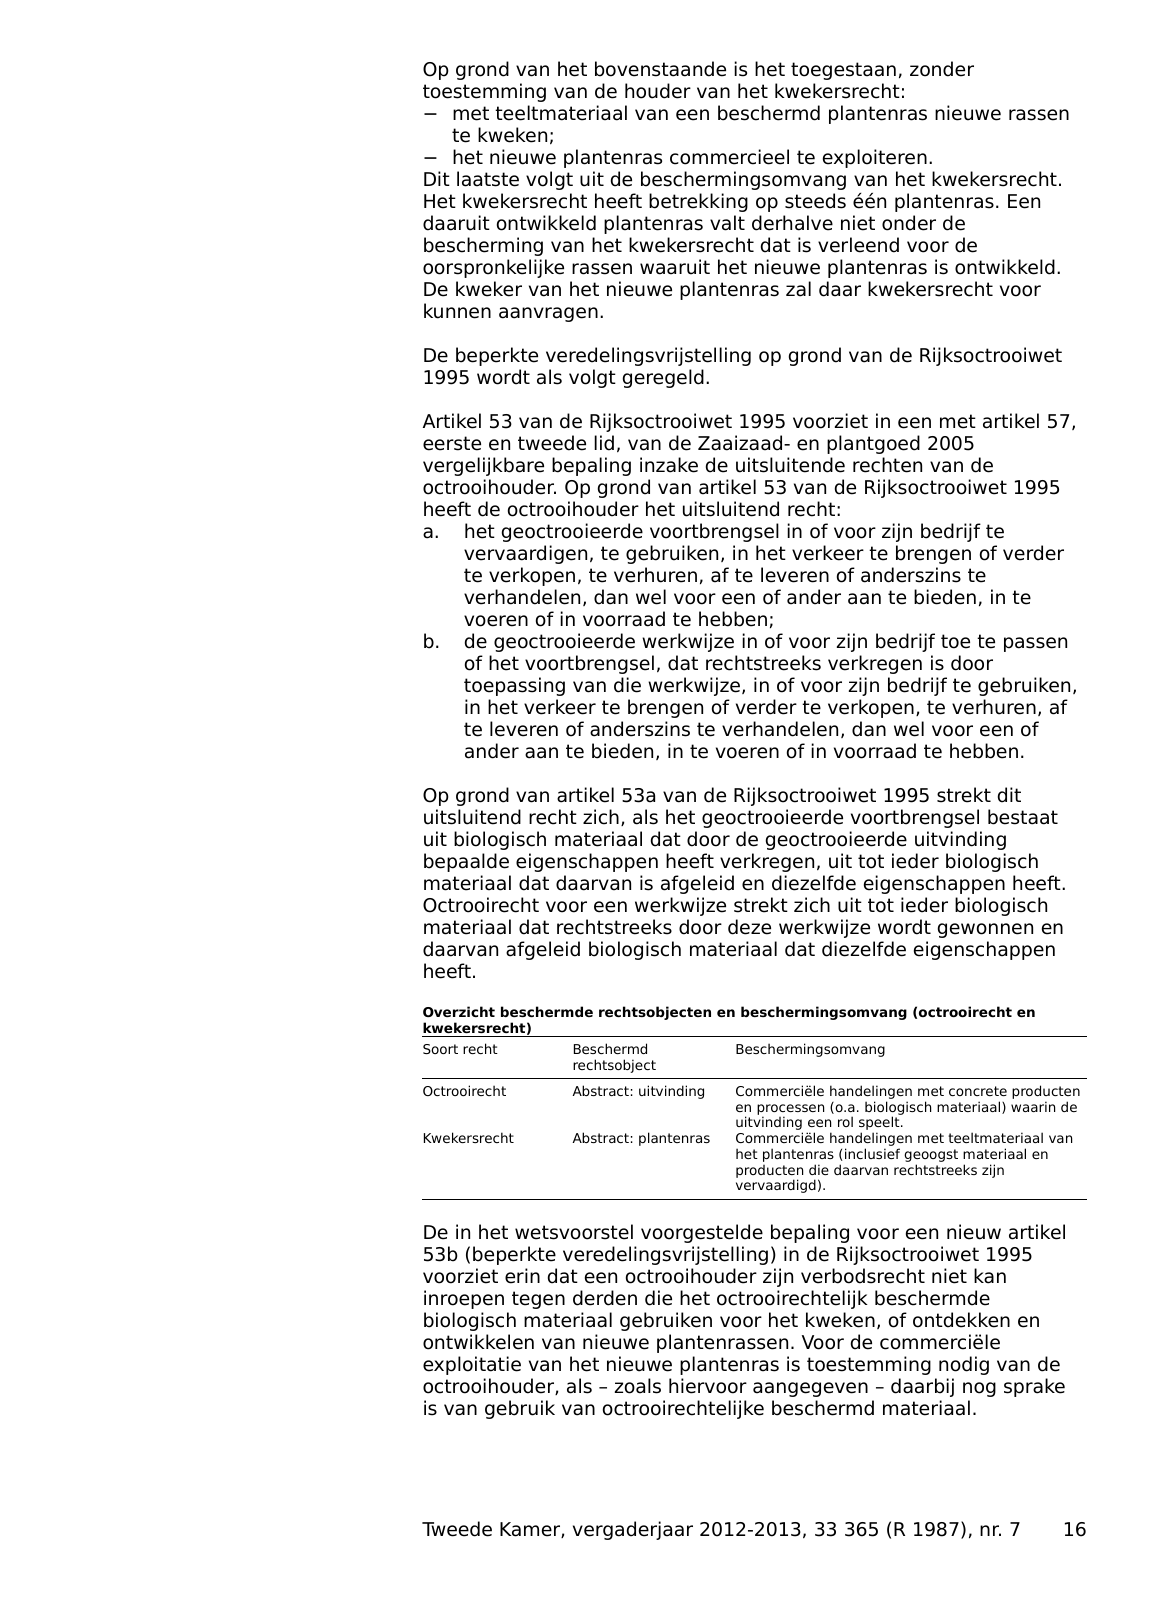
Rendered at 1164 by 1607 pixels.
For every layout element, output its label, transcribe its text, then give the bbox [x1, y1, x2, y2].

text − het nieuwe plantenras commercieel te exploiteren. [422, 147, 1087, 169]
text De in het wetsvoorstel voorgestelde bepaling voor een nieuw artikel 53b (beperkte veredelingsvrijstelling) in de Rijksoctrooiwet 1995 voorziet erin dat een octrooihouder zijn verbodsrecht niet kan inroepen tegen derden die het octrooirechtelijk beschermde biologisch materiaal gebruiken voor het kweken, of ontdekken en ontwikkelen van nieuwe plantenrassen. Voor de commerciële exploitatie van het nieuwe plantenras is toestemming nodig van de octrooihouder, als – zoals hiervoor aangegeven – daarbij nog sprake is van gebruik van octrooirechtelijke beschermd materiaal. [422, 1222, 1087, 1419]
table_header Overzicht beschermde rechtsobjecten en beschermingsomvang (octrooirecht en kwekersrecht) [422, 1005, 1087, 1036]
text Op grond van artikel 53a van de Rijksoctrooiwet 1995 strekt dit uitsluitend recht zich, als het geoctrooieerde voortbrengsel bestaat uit biologisch materiaal dat door de geoctrooieerde uitvinding bepaalde eigenschappen heeft verkregen, uit tot ieder biologisch materiaal dat daarvan is afgeleid en diezelfde eigenschappen heeft. Octrooirecht voor een werkwijze strekt zich uit tot ieder biologisch materiaal dat rechtstreeks door deze werkwijze wordt gewonnen en daarvan afgeleid biologisch materiaal dat diezelfde eigenschappen heeft. [422, 785, 1087, 983]
text b. de geoctrooieerde werkwijze in of voor zijn bedrijf toe te passen of het voortbrengsel, dat rechtstreeks verkregen is door toepassing van die werkwijze, in of voor zijn bedrijf te gebruiken, in het verkeer te brengen of verder te verkopen, te verhuren, af te leveren of anderszins te verhandelen, dan wel voor een of ander aan te bieden, in te voeren of in voorraad te hebben. [422, 631, 1087, 763]
table_cell Beschermingsomvang [729, 1037, 1087, 1078]
text Dit laatste volgt uit de beschermingsomvang van het kwekersrecht. Het kwekersrecht heeft betrekking op steeds één plantenras. Een daaruit ontwikkeld plantenras valt derhalve niet onder de bescherming van het kwekersrecht dat is verleend voor de oorspronkelijke rassen waaruit het nieuwe plantenras is ontwikkeld. De kweker van het nieuwe plantenras zal daar kwekersrecht voor kunnen aanvragen. [422, 169, 1087, 323]
text a. het geoctrooieerde voortbrengsel in of voor zijn bedrijf te vervaardigen, te gebruiken, in het verkeer te brengen of verder te verkopen, te verhuren, af te leveren of anderszins te verhandelen, dan wel voor een of ander aan te bieden, in te voeren of in voorraad te hebben; [422, 521, 1087, 631]
text Artikel 53 van de Rijksoctrooiwet 1995 voorziet in een met artikel 57, eerste en tweede lid, van de Zaaizaad- en plantgoed 2005 vergelijkbare bepaling inzake de uitsluitende rechten van de octrooihouder. Op grond van artikel 53 van de Rijksoctrooiwet 1995 heeft de octrooihouder het uitsluitend recht: [422, 411, 1087, 521]
text − met teeltmateriaal van een beschermd plantenras nieuwe rassen te kweken; [422, 103, 1087, 147]
text Op grond van het bovenstaande is het toegestaan, zonder toestemming van de houder van het kwekersrecht: [422, 59, 1087, 103]
table_cell Octrooirecht [422, 1079, 566, 1131]
table_cell Abstract: plantenras [566, 1131, 729, 1198]
table_cell Beschermd rechtsobject [566, 1037, 729, 1078]
text De beperkte veredelingsvrijstelling op grond van de Rijksoctrooiwet 1995 wordt als volgt geregeld. [422, 345, 1087, 389]
table_cell Abstract: uitvinding [566, 1079, 729, 1131]
table_cell Kwekersrecht [422, 1131, 566, 1198]
table_cell Commerciële handelingen met teeltmateriaal van het plantenras (inclusief geoogst materiaal en producten die daarvan rechtstreeks zijn vervaardigd). [729, 1131, 1087, 1198]
table_cell Commerciële handelingen met concrete producten en processen (o.a. biologisch materiaal) waarin de uitvinding een rol speelt. [729, 1079, 1087, 1131]
table_cell Soort recht [422, 1037, 566, 1078]
